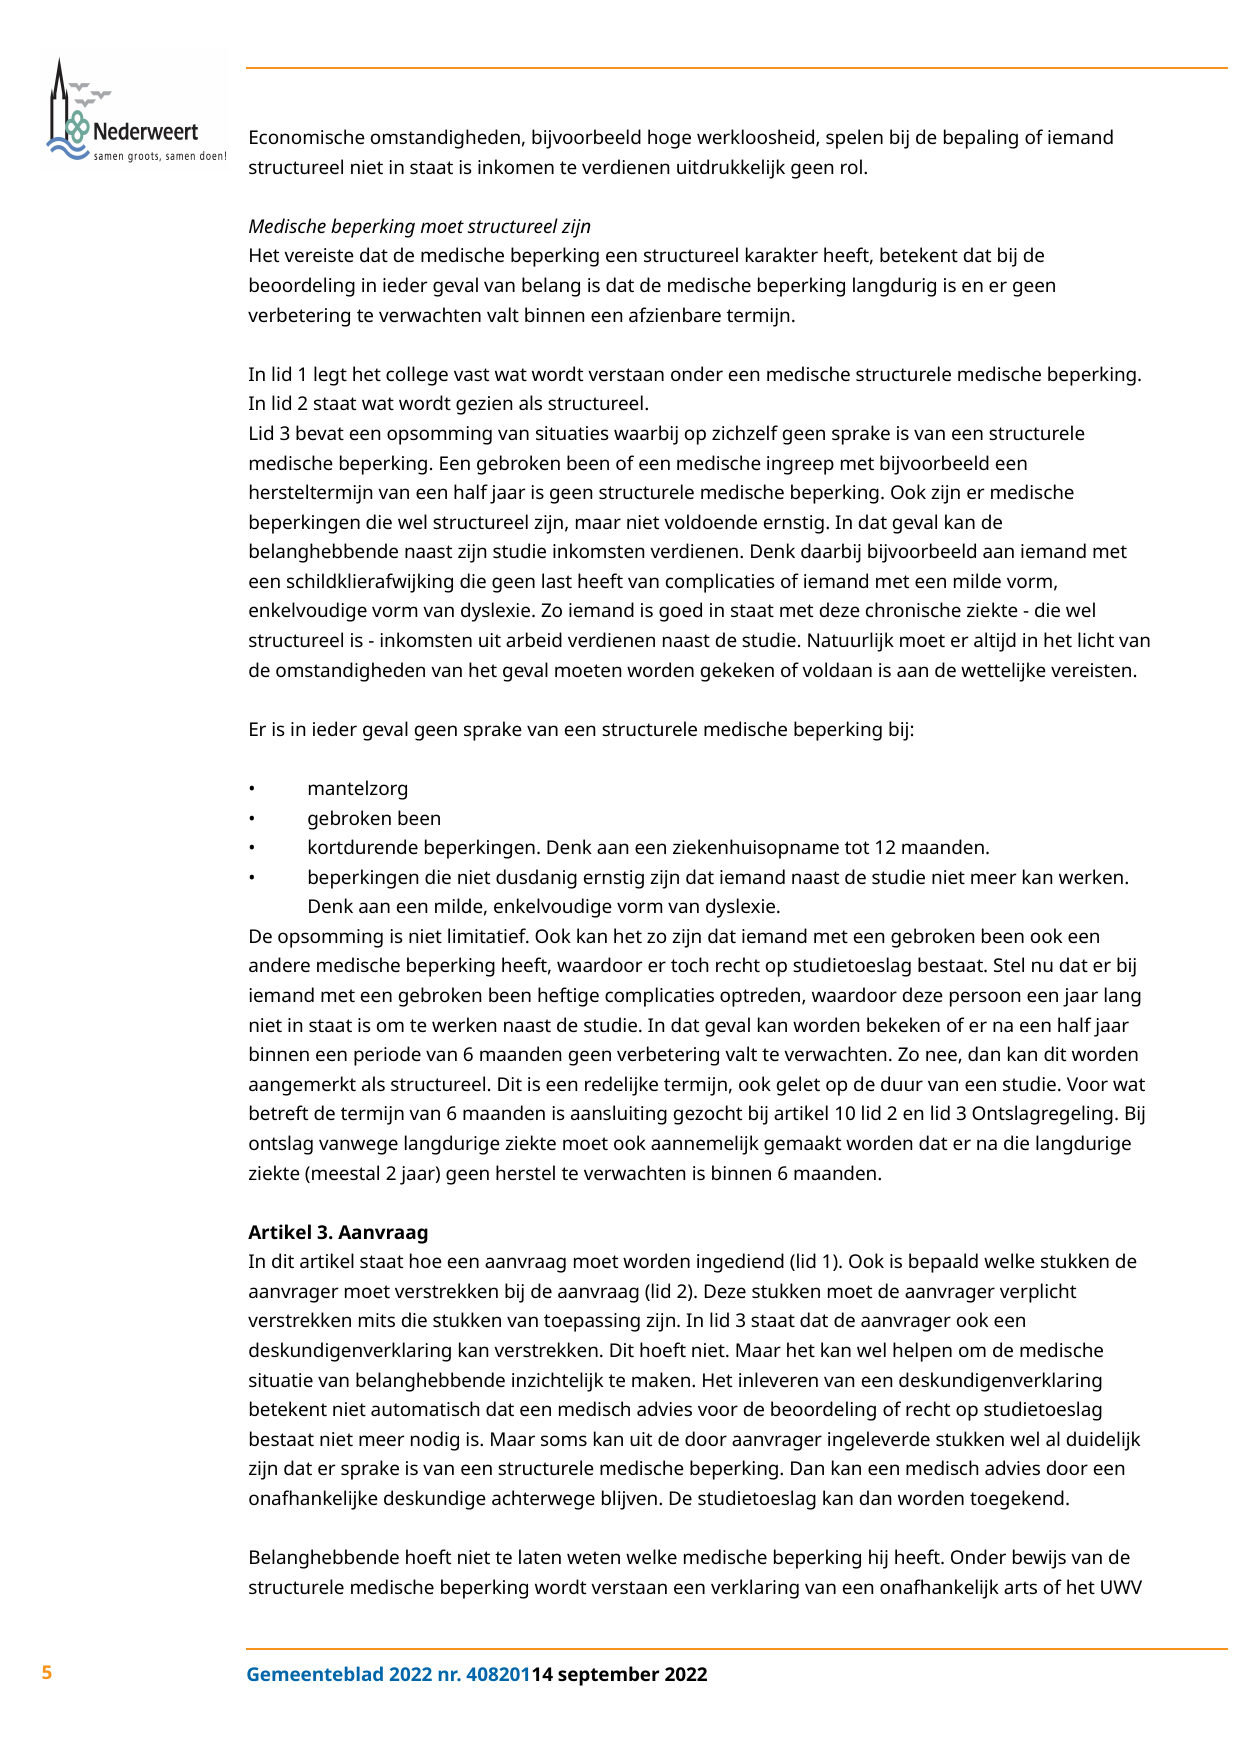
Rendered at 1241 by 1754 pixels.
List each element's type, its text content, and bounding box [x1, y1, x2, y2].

text De opsomming is niet limitatief. Ook kan het zo zijn dat iemand met een gebroken been ook een andere medische beperking heeft, waardoor er toch recht op studietoeslag bestaat. Stel nu dat er bij iemand met een gebroken been heftige complicaties optreden, waardoor deze persoon een jaar lang niet in staat is om te werken naast de studie. In dat geval kan worden bekeken of er na een half jaar binnen een periode van 6 maanden geen verbetering valt te verwachten. Zo nee, dan kan dit worden aangemerkt als structureel. Dit is een redelijke termijn, ook gelet op de duur van een studie. Voor wat betreft de termijn van 6 maanden is aansluiting gezocht bij artikel 10 lid 2 en lid 3 Ontslagregeling. Bij ontslag vanwege langdurige ziekte moet ook aannemelijk gemaakt worden dat er na die langdurige ziekte (meestal 2 jaar) geen herstel te verwachten is binnen 6 maanden. [248, 923, 1152, 1186]
text Artikel 3. Aanvraag [248, 1219, 1152, 1245]
text Er is in ieder geval geen sprake van een structurele medische beperking bij: [248, 716, 1152, 742]
picture [41, 47, 231, 172]
text Belanghebbende hoeft niet te laten weten welke medische beperking hij heeft. Onder bewijs van de structurele medische beperking wordt verstaan een verklaring van een onafhankelijk arts of het UWV [248, 1544, 1152, 1600]
text In dit artikel staat hoe een aanvraag moet worden ingediend (lid 1). Ook is bepaald welke stukken de aanvrager moet verstrekken bij de aanvraag (lid 2). Deze stukken moet de aanvrager verplicht verstrekken mits die stukken van toepassing zijn. In lid 3 staat dat de aanvrager ook een deskundigenverklaring kan verstrekken. Dit hoeft niet. Maar het kan wel helpen om de medische situatie van belanghebbende inzichtelijk te maken. Het inleveren van een deskundigenverklaring betekent niet automatisch dat een medisch advies voor de beoordeling of recht op studietoeslag bestaat niet meer nodig is. Maar soms kan uit de door aanvrager ingeleverde stukken wel al duidelijk zijn dat er sprake is van een structurele medische beperking. Dan kan een medisch advies door een onafhankelijke deskundige achterwege blijven. De studietoeslag kan dan worden toegekend. [248, 1248, 1152, 1511]
text Medische beperking moet structureel zijn [248, 213, 1152, 239]
list kortdurende beperkingen. Denk aan een ziekenhuisopname tot 12 maanden. [248, 834, 1152, 860]
list gebroken been [248, 805, 1152, 831]
list mantelzorg [248, 775, 1152, 801]
text Het vereiste dat de medische beperking een structureel karakter heeft, betekent dat bij de beoordeling in ieder geval van belang is dat de medische beperking langdurig is en er geen verbetering te verwachten valt binnen een afzienbare termijn. [248, 243, 1152, 328]
list beperkingen die niet dusdanig ernstig zijn dat iemand naast de studie niet meer kan werken. Denk aan een milde, enkelvoudige vorm van dyslexie. [248, 864, 1152, 919]
text Lid 3 bevat een opsomming van situaties waarbij op zichzelf geen sprake is van een structurele medische beperking. Een gebroken been of een medische ingreep met bijvoorbeeld een hersteltermijn van een half jaar is geen structurele medische beperking. Ook zijn er medische beperkingen die wel structureel zijn, maar niet voldoende ernstig. In dat geval kan de belanghebbende naast zijn studie inkomsten verdienen. Denk daarbij bijvoorbeeld aan iemand met een schildklierafwijking die geen last heeft van complicaties of iemand met een milde vorm, enkelvoudige vorm van dyslexie. Zo iemand is goed in staat met deze chronische ziekte - die wel structureel is - inkomsten uit arbeid verdienen naast de studie. Natuurlijk moet er altijd in het licht van de omstandigheden van het geval moeten worden gekeken of voldaan is aan de wettelijke vereisten. [248, 420, 1152, 683]
text In lid 1 legt het college vast wat wordt verstaan onder een medische structurele medische beperking. In lid 2 staat wat wordt gezien als structureel. [248, 361, 1152, 416]
text Economische omstandigheden, bijvoorbeeld hoge werkloosheid, spelen bij de bepaling of iemand structureel niet in staat is inkomen te verdienen uitdrukkelijk geen rol. [248, 124, 1152, 180]
